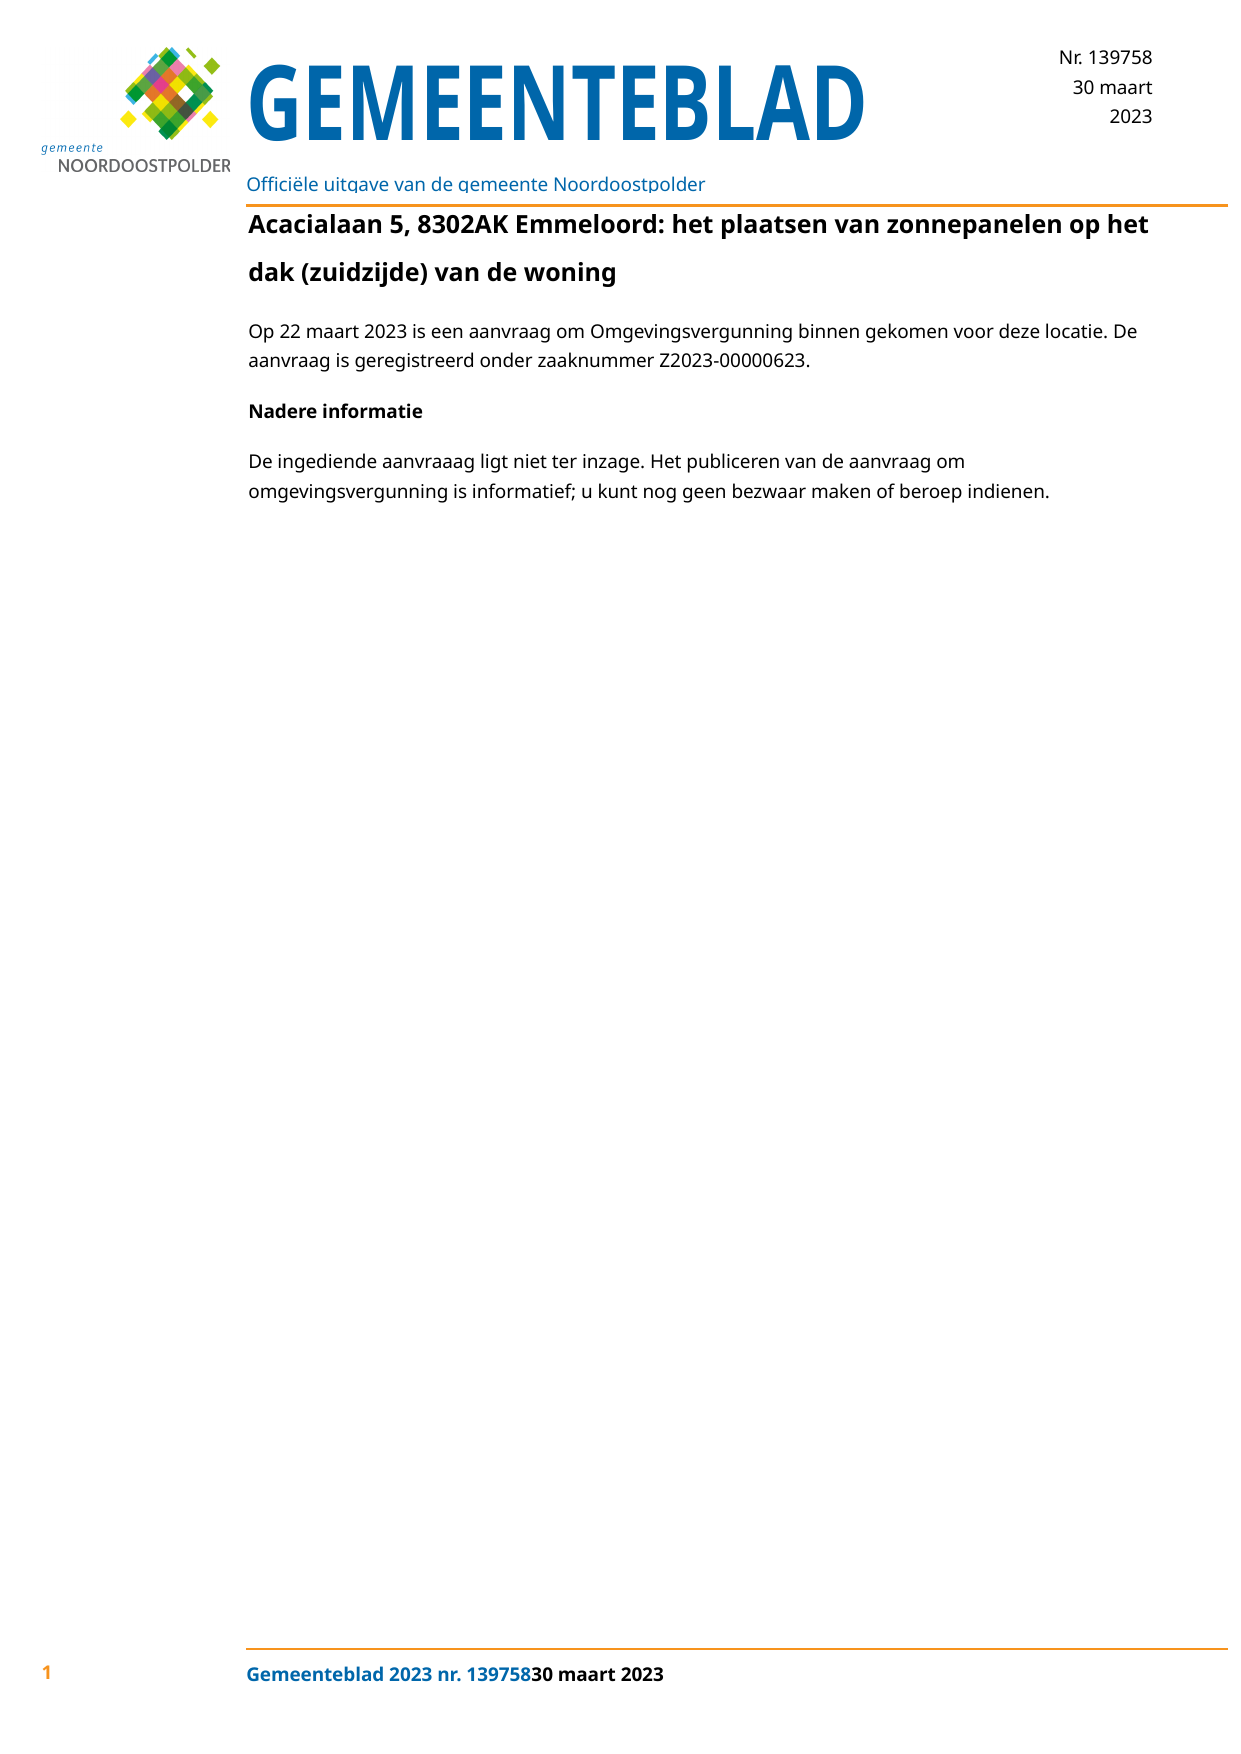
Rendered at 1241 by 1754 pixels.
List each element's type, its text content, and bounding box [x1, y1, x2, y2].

text De ingediende aanvraaag ligt niet ter inzage. Het publiceren van de aanvraag om omgevingsvergunning is informatief; u kunt nog geen bezwaar maken of beroep indienen. [248, 448, 1152, 504]
picture [41, 47, 231, 172]
text Nadere informatie [248, 398, 1152, 424]
text Acacialaan 5, 8302AK Emmeloord: het plaatsen van zonnepanelen op het dak (zuidzijde) van de woning [248, 207, 1152, 288]
text Op 22 maart 2023 is een aanvraag om Omgevingsvergunning binnen gekomen voor deze locatie. De aanvraag is geregistreerd onder zaaknummer Z2023-00000623. [248, 318, 1152, 373]
